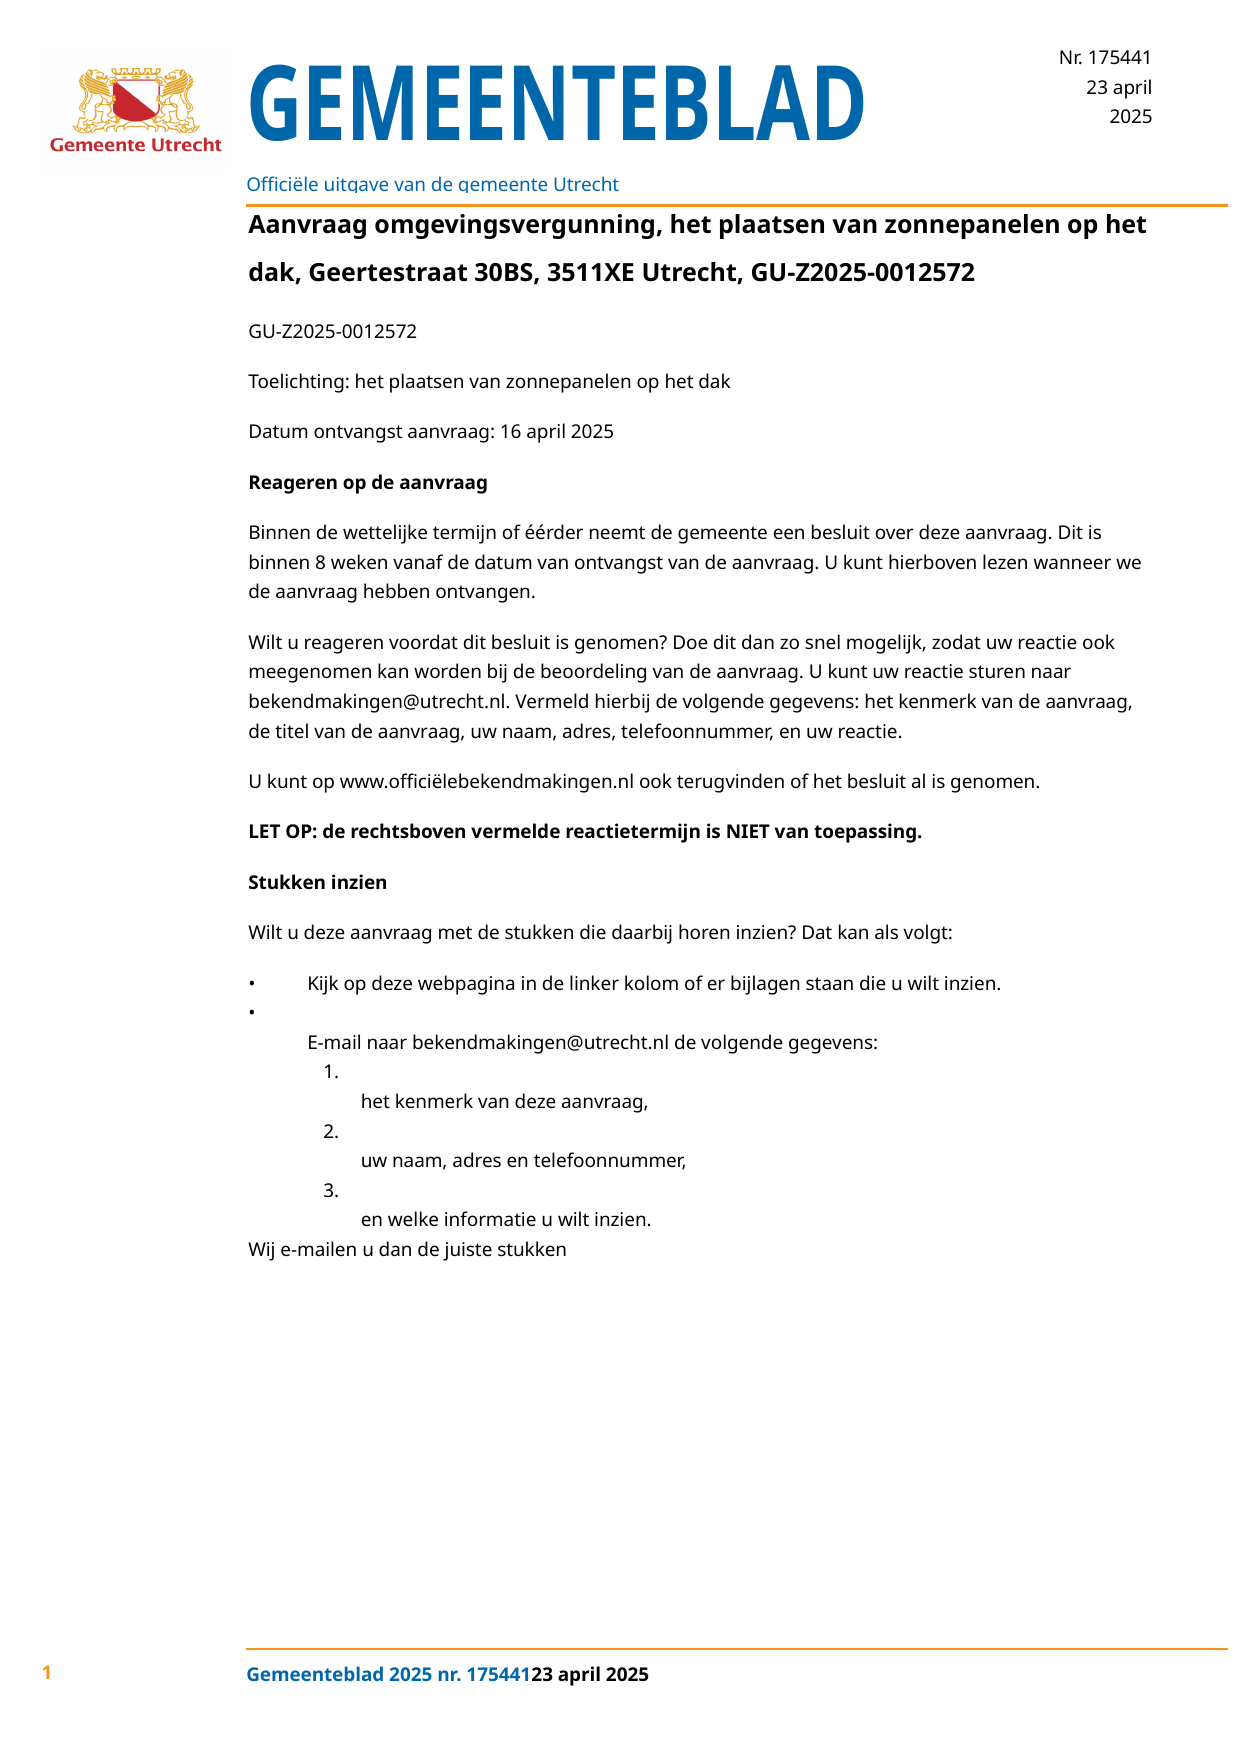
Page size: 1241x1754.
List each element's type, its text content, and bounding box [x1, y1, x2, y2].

list en welke informatie u wilt inzien. [323, 1207, 1152, 1232]
text Binnen de wettelijke termijn of éérder neemt de gemeente een besluit over deze aanvraag. Dit is binnen 8 weken vanaf de datum van ontvangst van de aanvraag. U kunt hierboven lezen wanneer we de aanvraag hebben ontvangen. [248, 519, 1152, 604]
text Stukken inzien [248, 869, 1152, 895]
list het kenmerk van deze aanvraag, [323, 1088, 1152, 1114]
text Aanvraag omgevingsvergunning, het plaatsen van zonnepanelen op het dak, Geertestraat 30BS, 3511XE Utrecht, GU-Z2025-0012572 [248, 207, 1152, 288]
text Reageren op de aanvraag [248, 469, 1152, 495]
text Datum ontvangst aanvraag: 16 april 2025 [248, 419, 1152, 444]
text Wij e-mailen u dan de juiste stukken [248, 1236, 1152, 1262]
text Wilt u deze aanvraag met de stukken die daarbij horen inzien? Dat kan als volgt: [248, 919, 1152, 945]
text Wilt u reageren voordat dit besluit is genomen? Doe dit dan zo snel mogelijk, zodat uw reactie ook meegenomen kan worden bij de beoordeling van de aanvraag. U kunt uw reactie sturen naar bekendmakingen@utrecht.nl. Vermeld hierbij de volgende gegevens: het kenmerk van de aanvraag, de titel van de aanvraag, uw naam, adres, telefoonnummer, en uw reactie. [248, 629, 1152, 744]
list E-mail naar bekendmakingen@utrecht.nl de volgende gegevens: [248, 1029, 1152, 1055]
text U kunt op www.officiëlebekendmakingen.nl ook terugvinden of het besluit al is genomen. [248, 768, 1152, 794]
text LET OP: de rechtsboven vermelde reactietermijn is NIET van toepassing. [248, 819, 1152, 844]
text GU-Z2025-0012572 [248, 318, 1152, 344]
list uw naam, adres en telefoonnummer, [323, 1147, 1152, 1173]
text Toelichting: het plaatsen van zonnepanelen op het dak [248, 368, 1152, 394]
list Kijk op deze webpagina in de linker kolom of er bijlagen staan die u wilt inzien. [248, 970, 1152, 996]
picture [41, 47, 231, 172]
